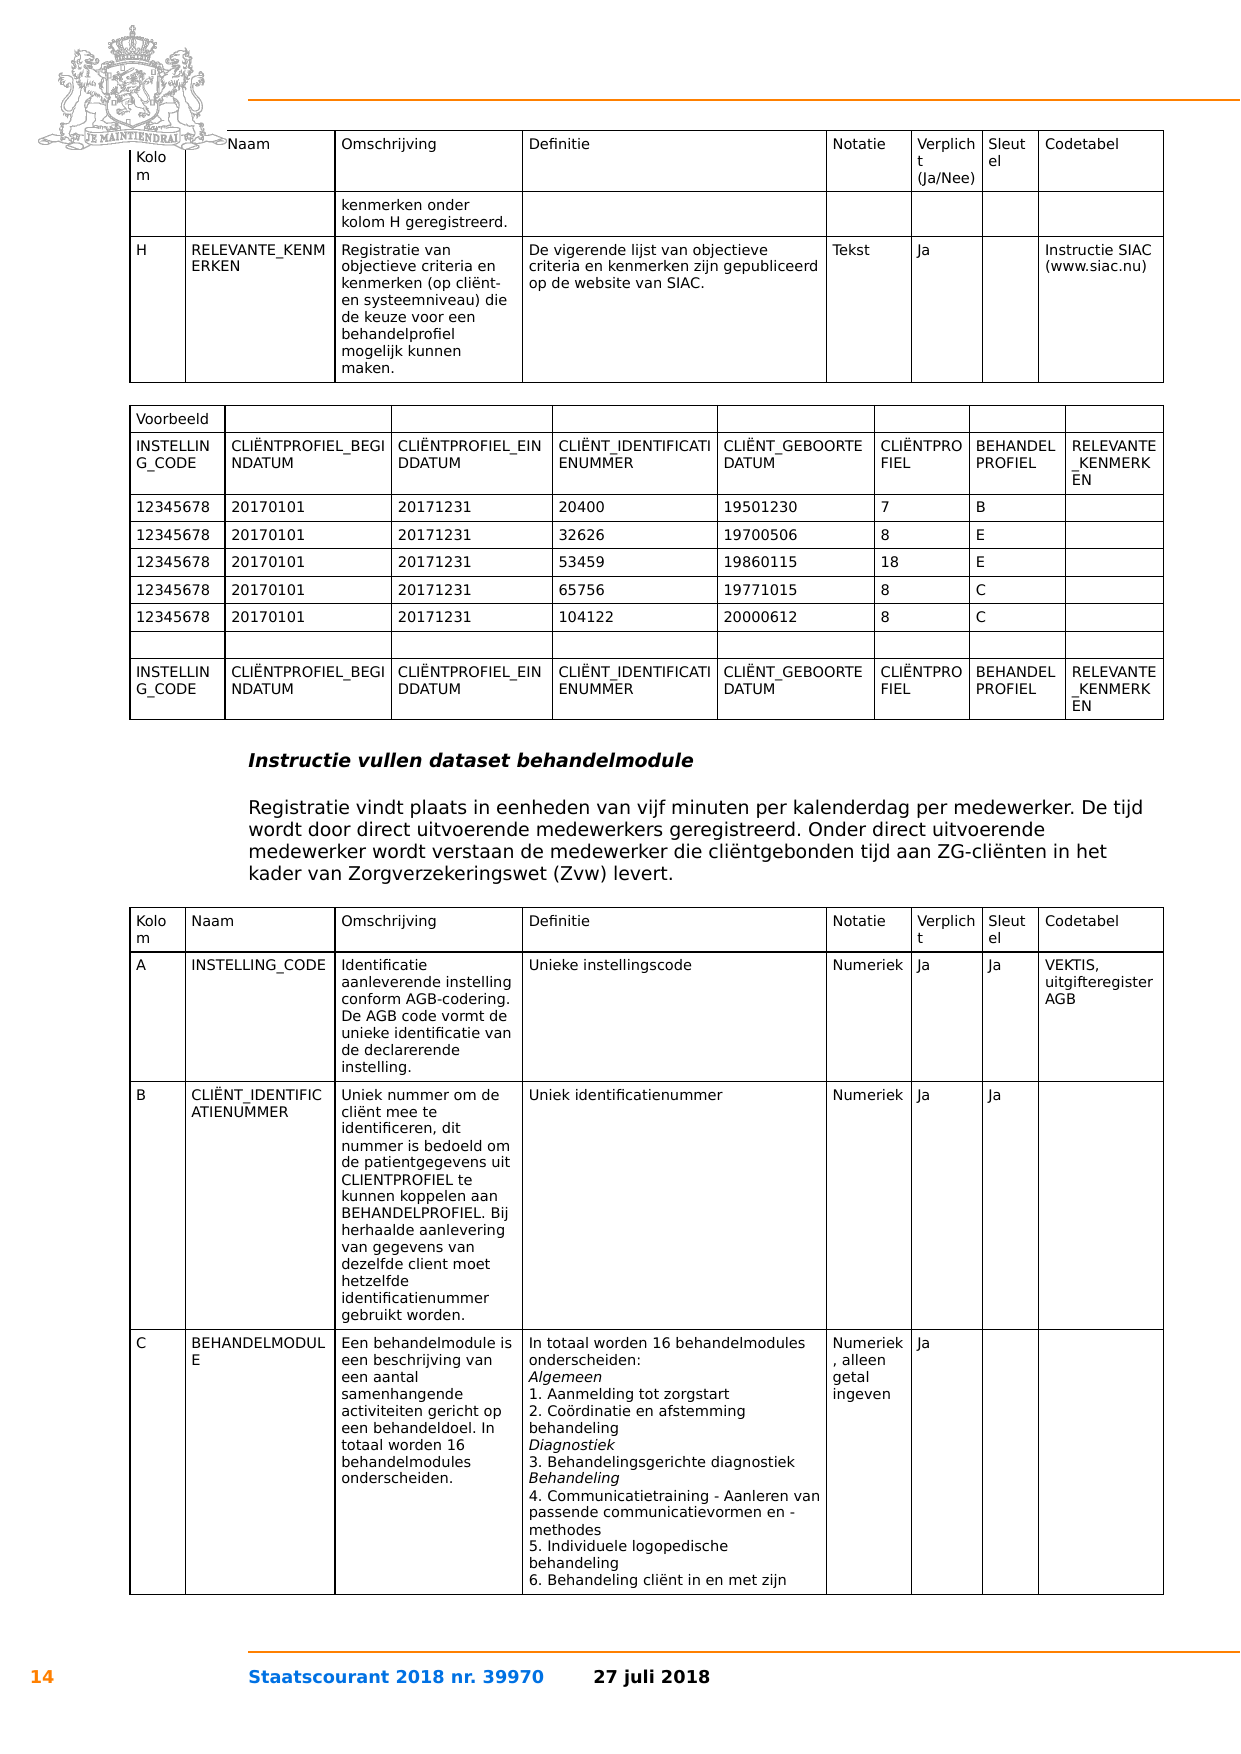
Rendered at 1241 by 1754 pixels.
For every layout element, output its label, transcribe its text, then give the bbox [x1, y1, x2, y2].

table_cell BEHANDELPROFIEL [970, 659, 1065, 719]
table_cell 19501230 [718, 495, 874, 521]
table_cell [718, 632, 874, 658]
table_header Sleutel [983, 908, 1038, 951]
table_cell 19700506 [718, 522, 874, 548]
table_cell 20170101 [226, 549, 391, 576]
table_header Omschrijving [336, 908, 522, 951]
table_header Verplicht (Ja/Nee) [912, 131, 982, 191]
table_header [553, 406, 717, 432]
table_cell 12345678 [131, 522, 224, 548]
table_cell [1066, 604, 1163, 631]
table_cell Uniek identificatienummer [523, 1082, 826, 1329]
table_header Sleutel [983, 131, 1038, 191]
table_cell 19860115 [718, 549, 874, 576]
table_cell 12345678 [131, 604, 224, 631]
table_cell B [131, 1082, 185, 1329]
table_cell BEHANDELPROFIEL [970, 433, 1065, 493]
table_cell [983, 237, 1038, 382]
table_cell 20171231 [392, 522, 552, 548]
table_cell 20171231 [392, 577, 552, 603]
table_cell [912, 192, 982, 236]
table_cell 20170101 [226, 495, 391, 521]
table_header Definitie [523, 131, 826, 191]
table_cell Unieke instellingscode [523, 953, 826, 1081]
table_cell 104122 [553, 604, 717, 631]
table_cell Tekst [827, 237, 911, 382]
table_cell [1066, 549, 1163, 576]
table_header Naam [186, 131, 334, 191]
table_cell Identificatie aanleverende instelling conform AGB-codering. De AGB code vormt de unieke identificatie van de declarerende instelling. [336, 953, 522, 1081]
picture [38, 25, 227, 150]
table_cell RELEVANTE_KENMERKEN [186, 237, 334, 382]
table_header Notatie [827, 131, 911, 191]
table_cell CLIËNTPROFIEL_BEGINDATUM [226, 433, 391, 493]
table_header Kolom [131, 150, 185, 191]
table_cell CLIËNT_IDENTIFICATIENUMMER [553, 433, 717, 493]
table_cell 18 [875, 549, 969, 576]
table_cell H [131, 237, 185, 382]
text Registratie vindt plaats in eenheden van vijf minuten per kalenderdag per medewerker. De tijd wordt door direct uitvoerende medewerkers geregistreerd. Onder direct uitvoerende medewerker wordt verstaan de medewerker die cliëntgebonden tijd aan ZG-cliënten in het kader van Zorgverzekeringswet (Zvw) levert. [248, 797, 1163, 885]
table_cell De vigerende lijst van objectieve criteria en kenmerken zijn gepubliceerd op de website van SIAC. [523, 237, 826, 382]
table_cell INSTELLING_CODE [131, 433, 224, 493]
table_cell [186, 192, 334, 236]
table_cell [1066, 522, 1163, 548]
table_cell Numeriek, alleen getal ingeven [827, 1330, 911, 1594]
table_cell [1066, 632, 1163, 658]
table_cell Ja [912, 1330, 982, 1594]
table_header Kolom [131, 908, 185, 951]
table_header Omschrijving [336, 131, 522, 191]
table_cell C [970, 604, 1065, 631]
table_cell 65756 [553, 577, 717, 603]
table_cell BEHANDELMODULE [186, 1330, 334, 1594]
table_cell 20170101 [226, 577, 391, 603]
table_cell CLIËNT_IDENTIFICATIENUMMER [553, 659, 717, 719]
table_cell 20400 [553, 495, 717, 521]
table_header [970, 406, 1065, 432]
table_cell 8 [875, 604, 969, 631]
table_cell E [970, 522, 1065, 548]
table_cell CLIËNT_IDENTIFICATIENUMMER [186, 1082, 334, 1329]
table_cell [131, 632, 224, 658]
table_cell CLIËNTPROFIEL_BEGINDATUM [226, 659, 391, 719]
table_cell E [970, 549, 1065, 576]
table_header [226, 406, 391, 432]
table_cell B [970, 495, 1065, 521]
table_cell 19771015 [718, 577, 874, 603]
table_header [875, 406, 969, 432]
table_header [1066, 406, 1163, 432]
table_cell [553, 632, 717, 658]
table_cell CLIËNT_GEBOORTEDATUM [718, 433, 874, 493]
table_cell CLIËNT_GEBOORTEDATUM [718, 659, 874, 719]
table_cell Ja [912, 237, 982, 382]
table_cell C [970, 577, 1065, 603]
table_cell 20170101 [226, 604, 391, 631]
table_cell [875, 632, 969, 658]
table_cell Ja [983, 1082, 1038, 1329]
table_cell Numeriek [827, 953, 911, 1081]
table_cell 20170101 [226, 522, 391, 548]
table_cell [1039, 1330, 1163, 1594]
table_cell [970, 632, 1065, 658]
table_cell 20171231 [392, 495, 552, 521]
table_header Verplicht [912, 908, 982, 951]
table_cell A [131, 953, 185, 1081]
table_cell RELEVANTE_KENMERKEN [1066, 433, 1163, 493]
table_cell Ja [912, 1082, 982, 1329]
table_cell 12345678 [131, 495, 224, 521]
table_cell VEKTIS, uitgifteregister AGB [1039, 953, 1163, 1081]
table_cell In totaal worden 16 behandelmodules onderscheiden: Algemeen 1. Aanmelding tot zorgstart 2. Coördinatie en afstemming behandeling Diagnostiek 3. Behandelingsgerichte diagnostiek Behandeling 4. Communicatietraining - Aanleren van passende communicatievormen en -methodes 5. Individuele logopedische behandeling 6. Behandeling cliënt in en met zijn [523, 1330, 826, 1594]
table_cell Ja [912, 953, 982, 1081]
table_cell [983, 192, 1038, 236]
table_header [392, 406, 552, 432]
table_header Definitie [523, 908, 826, 951]
table_cell RELEVANTE_KENMERKEN [1066, 659, 1163, 719]
table_header [718, 406, 874, 432]
table_cell 12345678 [131, 577, 224, 603]
table_cell Ja [983, 953, 1038, 1081]
table_cell kenmerken onder kolom H geregistreerd. [336, 192, 522, 236]
table_header Naam [186, 908, 334, 951]
table_cell [131, 192, 185, 236]
table_cell CLIËNTPROFIEL [875, 659, 969, 719]
table_cell Uniek nummer om de cliënt mee te identificeren, dit nummer is bedoeld om de patientgegevens uit CLIENTPROFIEL te kunnen koppelen aan BEHANDELPROFIEL. Bij herhaalde aanlevering van gegevens van dezelfde client moet hetzelfde identificatienummer gebruikt worden. [336, 1082, 522, 1329]
table_cell [983, 1330, 1038, 1594]
table_cell 32626 [553, 522, 717, 548]
table_cell C [131, 1330, 185, 1594]
table_cell [1066, 495, 1163, 521]
table_cell CLIËNTPROFIEL [875, 433, 969, 493]
table_cell 20171231 [392, 604, 552, 631]
table_cell CLIËNTPROFIEL_EINDDATUM [392, 433, 552, 493]
table_cell [226, 632, 391, 658]
table_cell [1039, 192, 1163, 236]
table_cell INSTELLING_CODE [131, 659, 224, 719]
table_cell [827, 192, 911, 236]
table_cell 20000612 [718, 604, 874, 631]
table_cell 53459 [553, 549, 717, 576]
table_cell INSTELLING_CODE [186, 953, 334, 1081]
table_cell Een behandelmodule is een beschrijving van een aantal samenhangende activiteiten gericht op een behandeldoel. In totaal worden 16 behandelmodules onderscheiden. [336, 1330, 522, 1594]
table_cell [1066, 577, 1163, 603]
table_cell [1039, 1082, 1163, 1329]
table_cell 12345678 [131, 549, 224, 576]
table_cell Instructie SIAC (www.siac.nu) [1039, 237, 1163, 382]
table_cell 7 [875, 495, 969, 521]
table_header Codetabel [1039, 131, 1163, 191]
table_header Notatie [827, 908, 911, 951]
subtitle Instructie vullen dataset behandelmodule [248, 750, 1163, 772]
table_header Voorbeeld [131, 406, 224, 432]
table_cell 8 [875, 577, 969, 603]
table_cell [392, 632, 552, 658]
table_cell Numeriek [827, 1082, 911, 1329]
table_cell 8 [875, 522, 969, 548]
table_cell CLIËNTPROFIEL_EINDDATUM [392, 659, 552, 719]
table_cell 20171231 [392, 549, 552, 576]
table_cell [523, 192, 826, 236]
table_header Codetabel [1039, 908, 1163, 951]
table_cell Registratie van objectieve criteria en kenmerken (op cliënt- en systeemniveau) die de keuze voor een behandelprofiel mogelijk kunnen maken. [336, 237, 522, 382]
